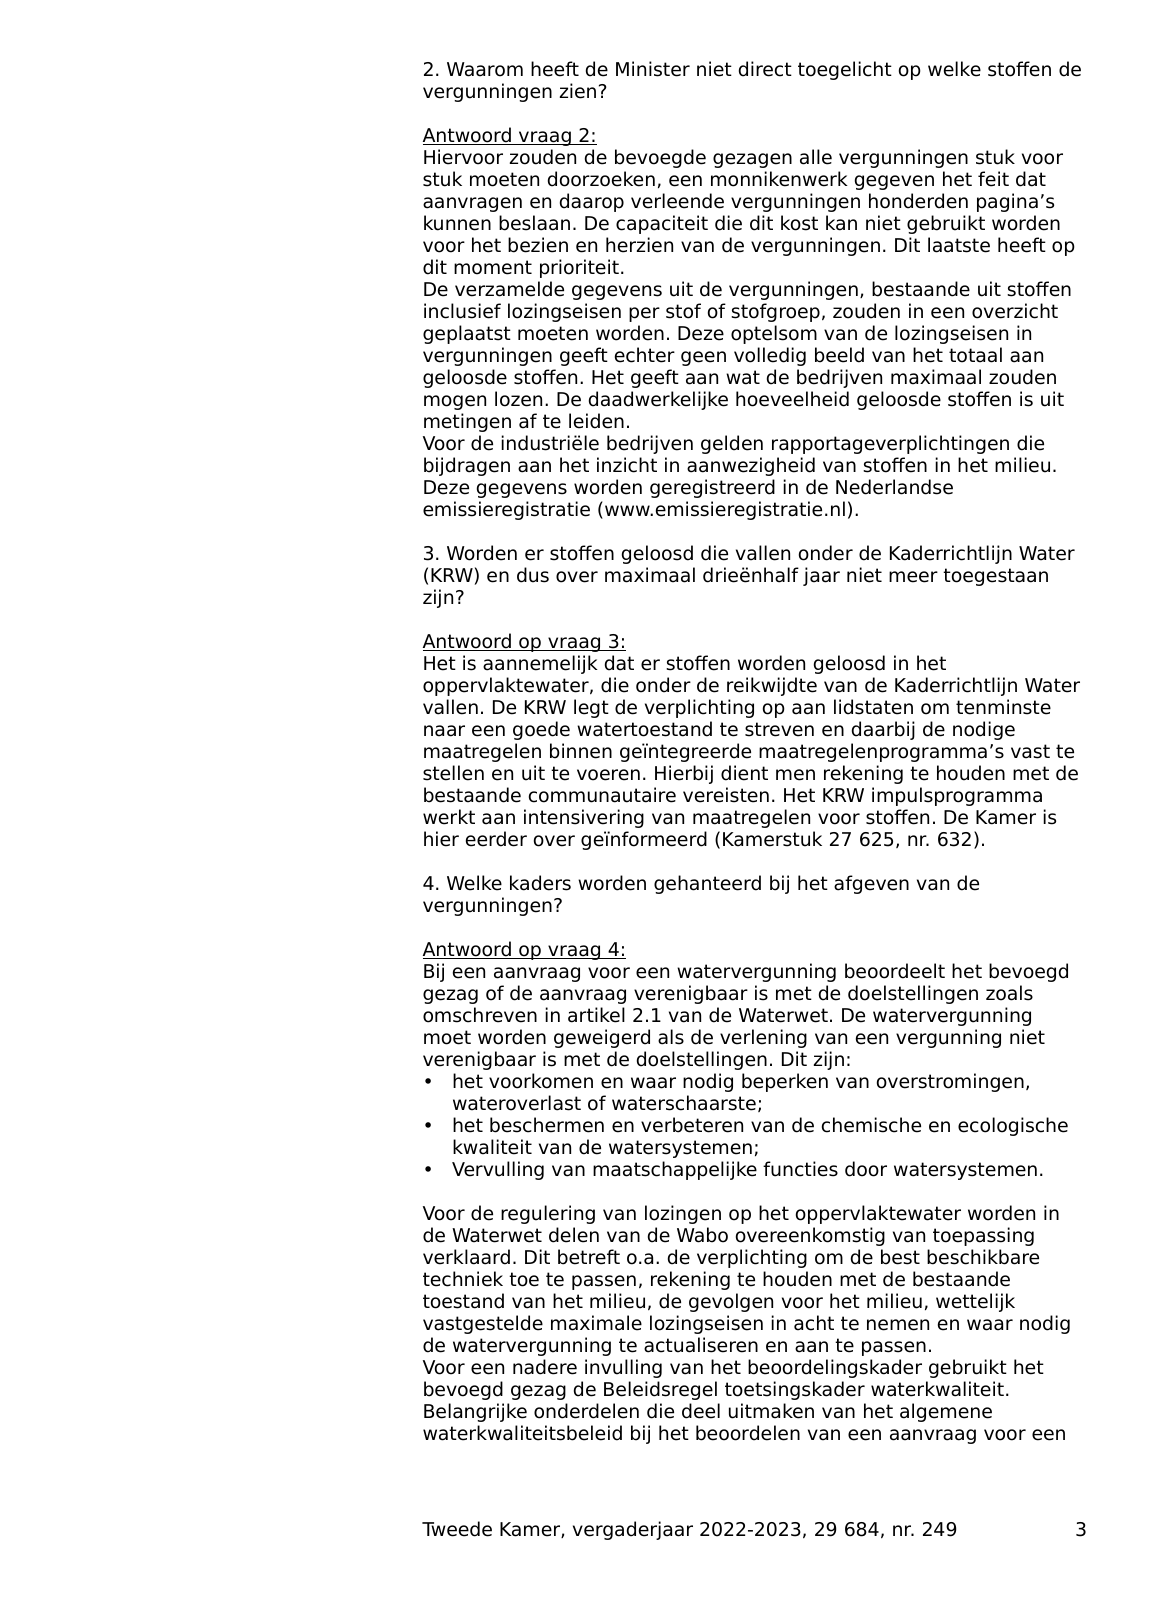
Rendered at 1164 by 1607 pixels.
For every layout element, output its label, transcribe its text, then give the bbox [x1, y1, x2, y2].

text • het voorkomen en waar nodig beperken van overstromingen, wateroverlast of waterschaarste; [422, 1071, 1087, 1115]
text • Vervulling van maatschappelijke functies door watersystemen. [422, 1159, 1087, 1181]
text Antwoord op vraag 3: [422, 631, 1087, 653]
text De verzamelde gegevens uit de vergunningen, bestaande uit stoffen inclusief lozingseisen per stof of stofgroep, zouden in een overzicht geplaatst moeten worden. Deze optelsom van de lozingseisen in vergunningen geeft echter geen volledig beeld van het totaal aan geloosde stoffen. Het geeft aan wat de bedrijven maximaal zouden mogen lozen. De daadwerkelijke hoeveelheid geloosde stoffen is uit metingen af te leiden. [422, 279, 1087, 433]
text Voor de industriële bedrijven gelden rapportageverplichtingen die bijdragen aan het inzicht in aanwezigheid van stoffen in het milieu. Deze gegevens worden geregistreerd in de Nederlandse emissieregistratie (www.emissieregistratie.nl). [422, 433, 1087, 521]
text Antwoord vraag 2: [422, 125, 1087, 147]
text 2. Waarom heeft de Minister niet direct toegelicht op welke stoffen de vergunningen zien? [422, 59, 1087, 103]
text Antwoord op vraag 4: [422, 939, 1087, 961]
text Bij een aanvraag voor een watervergunning beoordeelt het bevoegd gezag of de aanvraag verenigbaar is met de doelstellingen zoals omschreven in artikel 2.1 van de Waterwet. De watervergunning moet worden geweigerd als de verlening van een vergunning niet verenigbaar is met de doelstellingen. Dit zijn: [422, 961, 1087, 1071]
text Het is aannemelijk dat er stoffen worden geloosd in het oppervlaktewater, die onder de reikwijdte van de Kaderrichtlijn Water vallen. De KRW legt de verplichting op aan lidstaten om tenminste naar een goede watertoestand te streven en daarbij de nodige maatregelen binnen geïntegreerde maatregelenprogramma’s vast te stellen en uit te voeren. Hierbij dient men rekening te houden met de bestaande communautaire vereisten. Het KRW impulsprogramma werkt aan intensivering van maatregelen voor stoffen. De Kamer is hier eerder over geïnformeerd (Kamerstuk 27 625, nr. 632). [422, 653, 1087, 851]
text Voor de regulering van lozingen op het oppervlaktewater worden in de Waterwet delen van de Wabo overeenkomstig van toepassing verklaard. Dit betreft o.a. de verplichting om de best beschikbare techniek toe te passen, rekening te houden met de bestaande toestand van het milieu, de gevolgen voor het milieu, wettelijk vastgestelde maximale lozingseisen in acht te nemen en waar nodig de watervergunning te actualiseren en aan te passen. [422, 1203, 1087, 1357]
text 3. Worden er stoffen geloosd die vallen onder de Kaderrichtlijn Water (KRW) en dus over maximaal drieënhalf jaar niet meer toegestaan zijn? [422, 543, 1087, 609]
text 4. Welke kaders worden gehanteerd bij het afgeven van de vergunningen? [422, 873, 1087, 917]
text Voor een nadere invulling van het beoordelingskader gebruikt het bevoegd gezag de Beleidsregel toetsingskader waterkwaliteit. Belangrijke onderdelen die deel uitmaken van het algemene waterkwaliteitsbeleid bij het beoordelen van een aanvraag voor een [422, 1357, 1087, 1445]
text Hiervoor zouden de bevoegde gezagen alle vergunningen stuk voor stuk moeten doorzoeken, een monnikenwerk gegeven het feit dat aanvragen en daarop verleende vergunningen honderden pagina’s kunnen beslaan. De capaciteit die dit kost kan niet gebruikt worden voor het bezien en herzien van de vergunningen. Dit laatste heeft op dit moment prioriteit. [422, 147, 1087, 279]
text • het beschermen en verbeteren van de chemische en ecologische kwaliteit van de watersystemen; [422, 1115, 1087, 1159]
